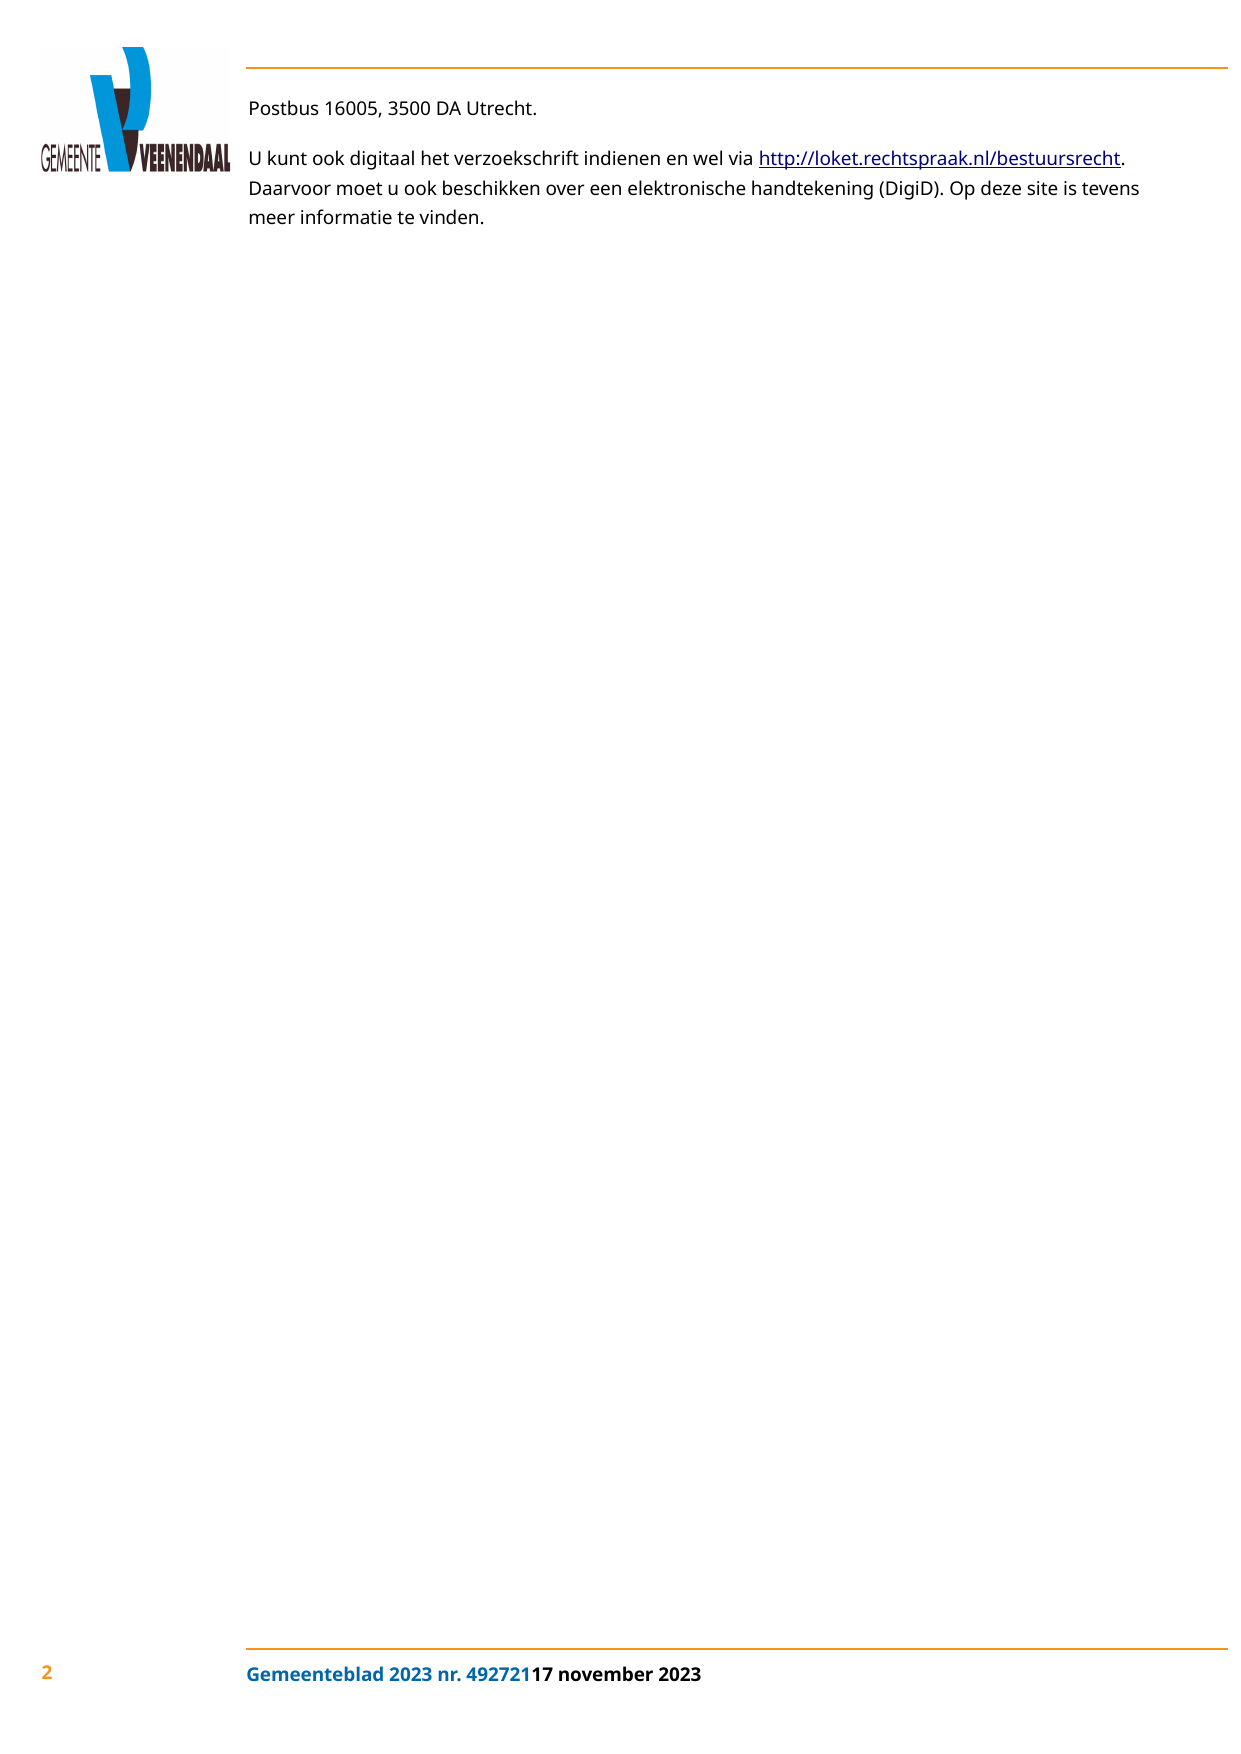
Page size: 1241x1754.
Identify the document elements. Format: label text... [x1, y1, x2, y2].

picture [41, 47, 130, 172]
text U kunt ook digitaal het verzoekschrift indienen en wel via http://loket.rechtspraak.nl/bestuursrecht. Daarvoor moet u ook beschikken over een elektronische handtekening (DigiD). Op deze site is tevens meer informatie te vinden. [248, 145, 1152, 230]
text Postbus 16005, 3500 DA Utrecht. [248, 95, 1152, 121]
picture [123, 47, 231, 172]
